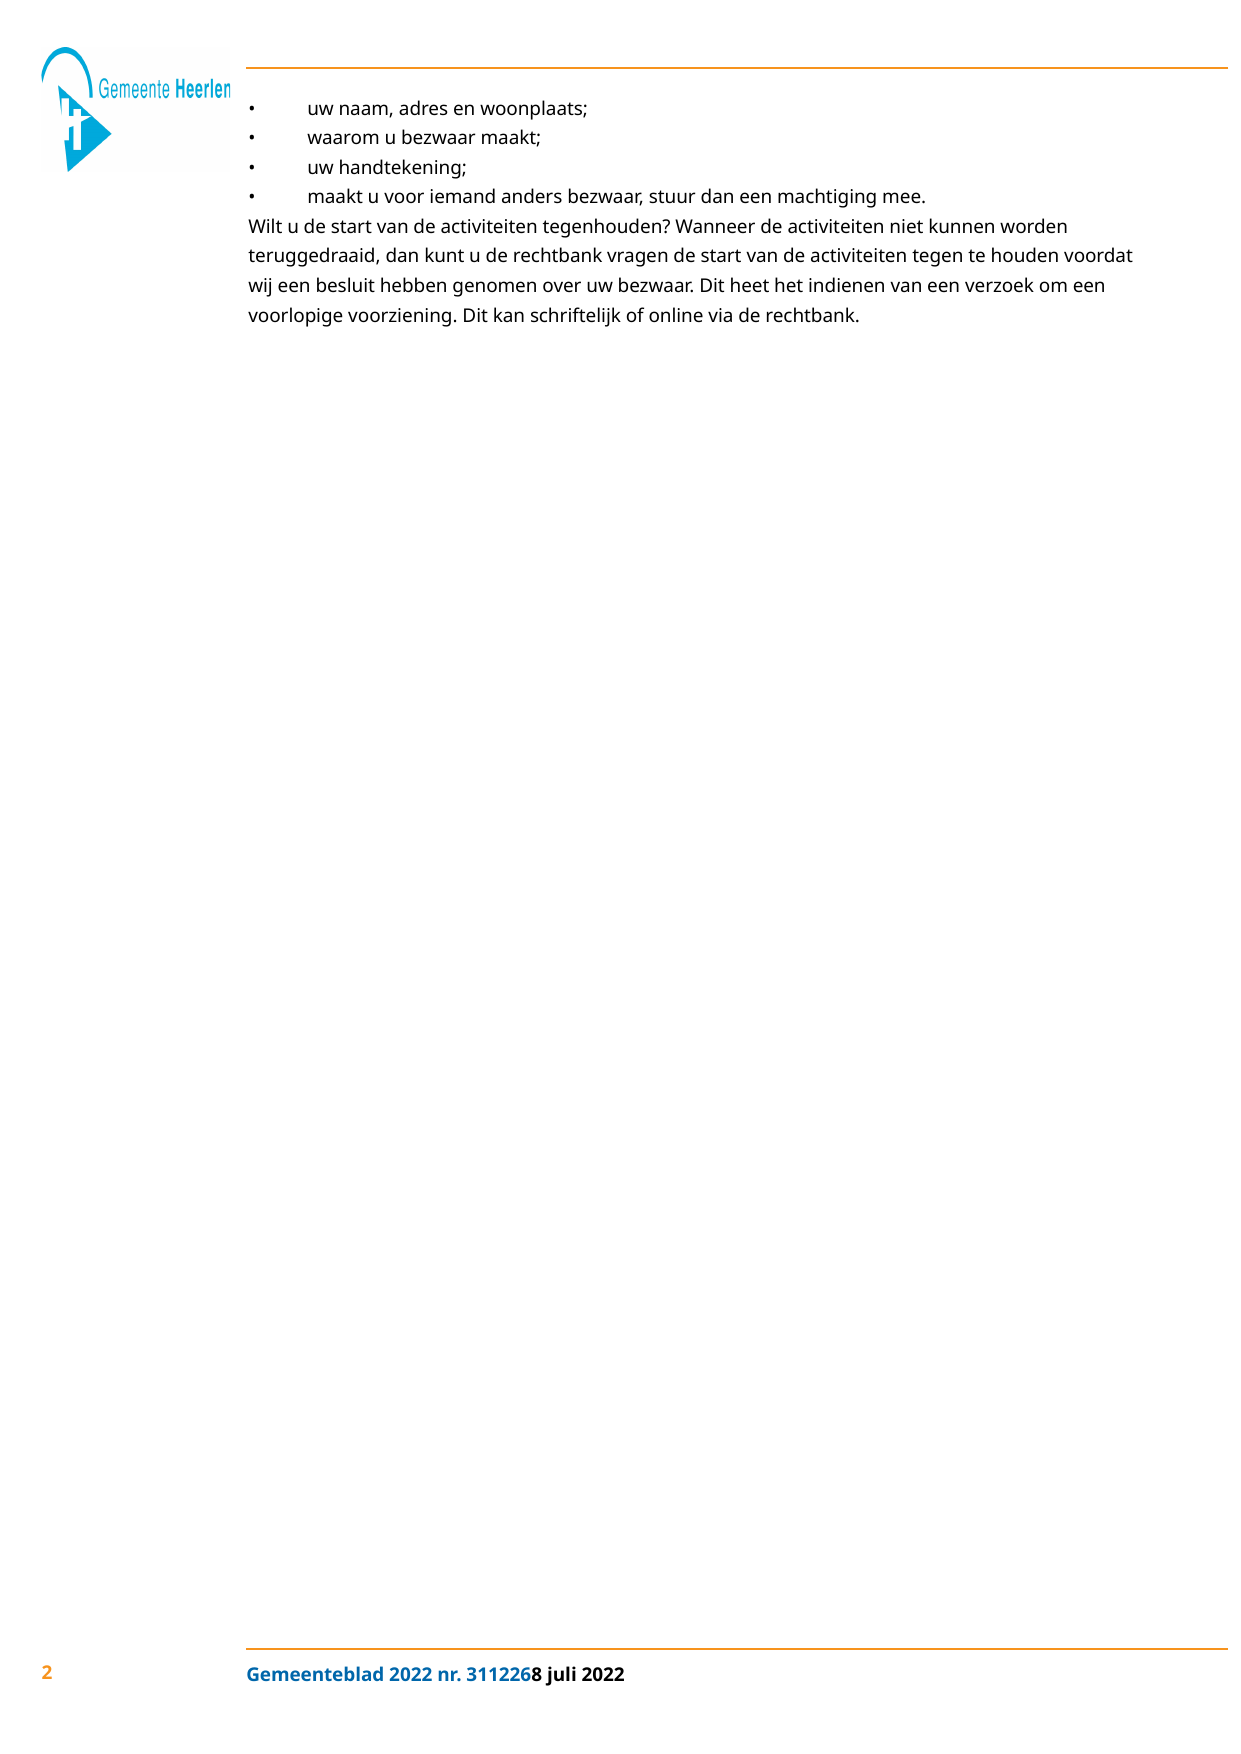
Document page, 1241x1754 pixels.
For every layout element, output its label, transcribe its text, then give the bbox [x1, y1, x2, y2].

list uw handtekening; [248, 154, 1152, 180]
list maakt u voor iemand anders bezwaar, stuur dan een machtiging mee. [248, 183, 1152, 209]
list uw naam, adres en woonplaats; [248, 95, 1152, 121]
picture [41, 47, 231, 172]
text Wilt u de start van de activiteiten tegenhouden? Wanneer de activiteiten niet kunnen worden teruggedraaid, dan kunt u de rechtbank vragen de start van de activiteiten tegen te houden voordat wij een besluit hebben genomen over uw bezwaar. Dit heet het indienen van een verzoek om een voorlopige voorziening. Dit kan schriftelijk of online via de rechtbank. [248, 213, 1152, 328]
list waarom u bezwaar maakt; [248, 124, 1152, 150]
picture [41, 47, 59, 70]
